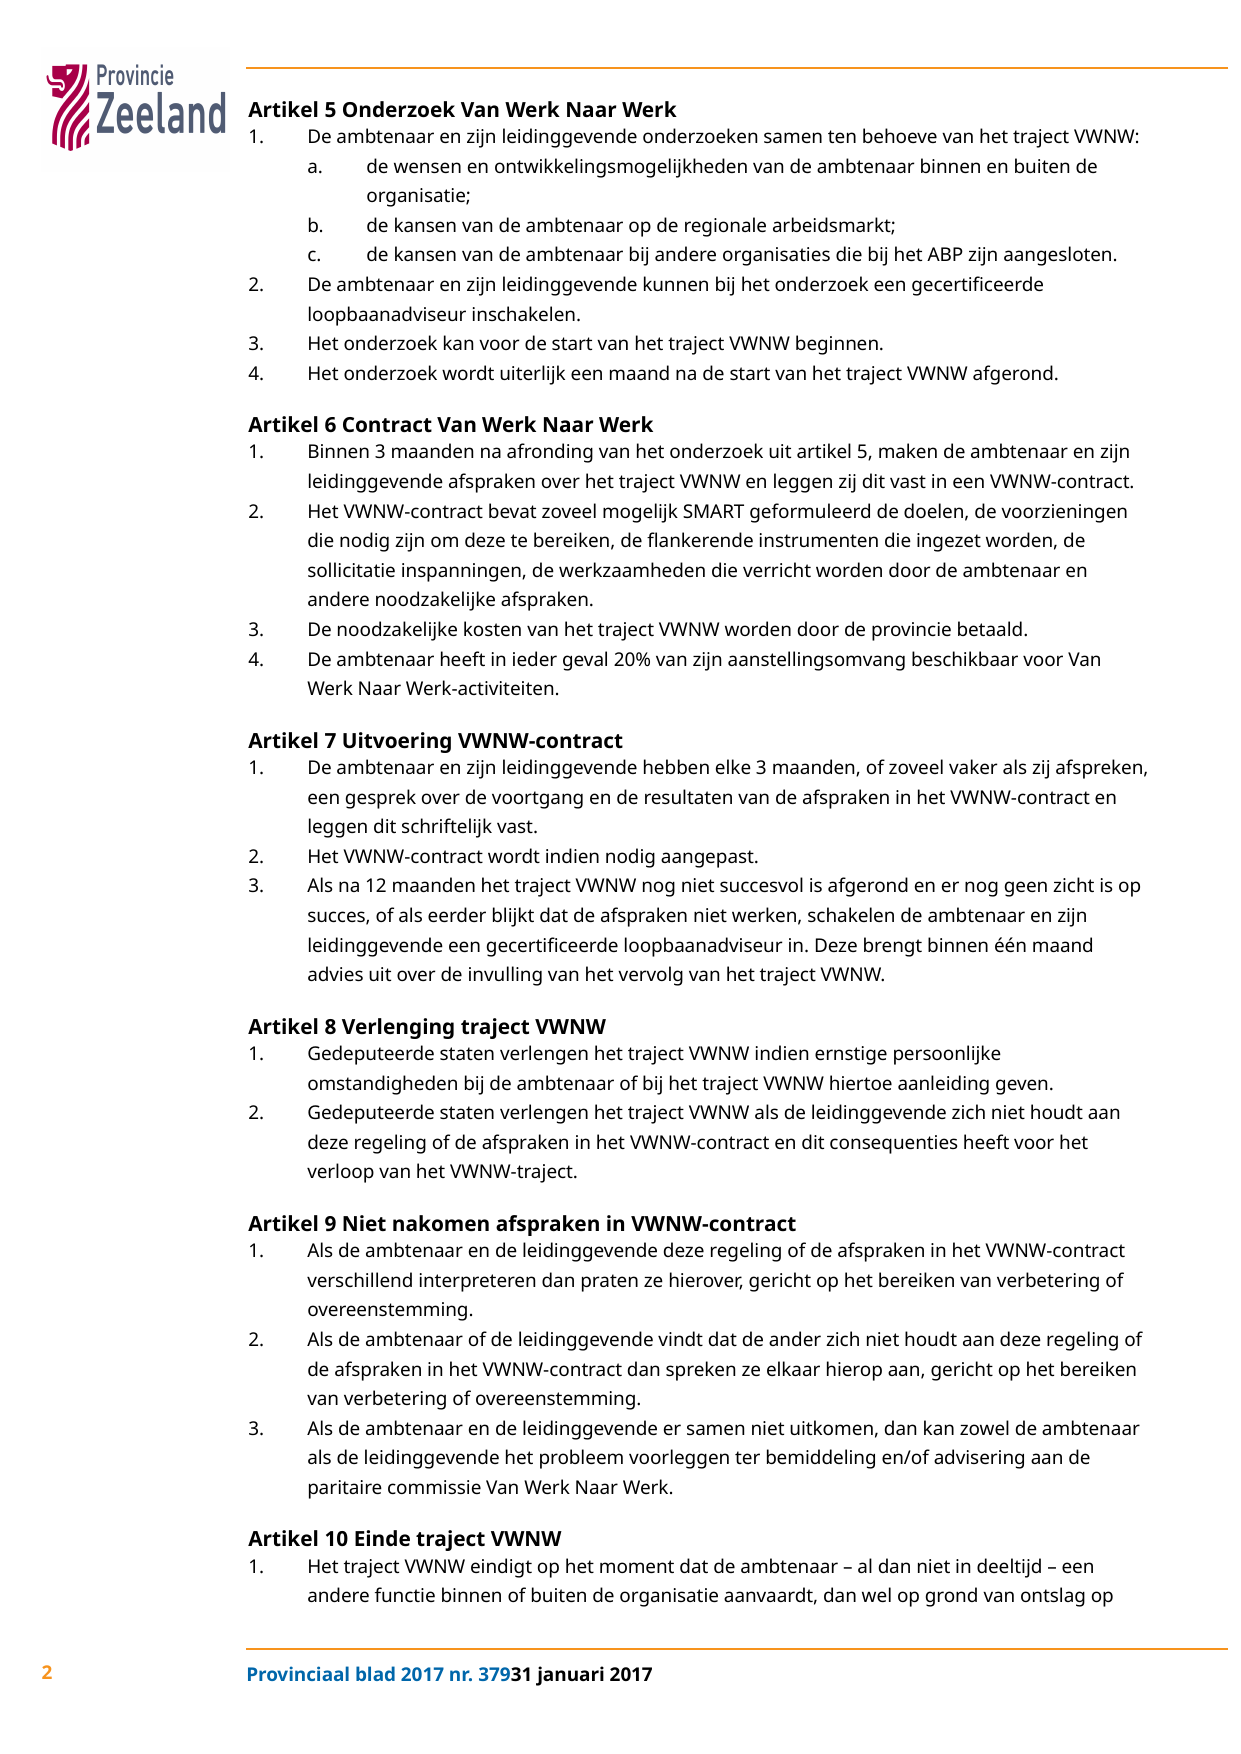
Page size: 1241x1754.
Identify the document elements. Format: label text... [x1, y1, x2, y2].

list De ambtenaar en zijn leidinggevende hebben elke 3 maanden, of zoveel vaker als zij afspreken, een gesprek over de voortgang en de resultaten van de afspraken in het VWNW-contract en leggen dit schriftelijk vast. [248, 754, 1152, 839]
text Artikel 6 Contract Van Werk Naar Werk [248, 410, 1152, 439]
text Artikel 7 Uitvoering VWNW-contract [248, 726, 1152, 754]
list De ambtenaar en zijn leidinggevende onderzoeken samen ten behoeve van het traject VWNW: [248, 123, 1152, 149]
list Binnen 3 maanden na afronding van het onderzoek uit artikel 5, maken de ambtenaar en zijn leidinggevende afspraken over het traject VWNW en leggen zij dit vast in een VWNW-contract. [248, 439, 1152, 494]
list de kansen van de ambtenaar bij andere organisaties die bij het ABP zijn aangesloten. [307, 242, 1152, 267]
text Artikel 5 Onderzoek Van Werk Naar Werk [248, 95, 1152, 123]
list de kansen van de ambtenaar op de regionale arbeidsmarkt; [307, 212, 1152, 238]
list Als de ambtenaar en de leidinggevende deze regeling of de afspraken in het VWNW-contract verschillend interpreteren dan praten ze hierover, gericht op het bereiken van verbetering of overeenstemming. [248, 1237, 1152, 1322]
list de wensen en ontwikkelingsmogelijkheden van de ambtenaar binnen en buiten de organisatie; [307, 153, 1152, 208]
list Als na 12 maanden het traject VWNW nog niet succesvol is afgerond en er nog geen zicht is op succes, of als eerder blijkt dat de afspraken niet werken, schakelen de ambtenaar en zijn leidinggevende een gecertificeerde loopbaanadviseur in. Deze brengt binnen één maand advies uit over de invulling van het vervolg van het traject VWNW. [248, 873, 1152, 987]
list Als de ambtenaar en de leidinggevende er samen niet uitkomen, dan kan zowel de ambtenaar als de leidinggevende het probleem voorleggen ter bemiddeling en/of advisering aan de paritaire commissie Van Werk Naar Werk. [248, 1415, 1152, 1500]
picture [41, 47, 231, 172]
list Het onderzoek wordt uiterlijk een maand na de start van het traject VWNW afgerond. [248, 360, 1152, 386]
list De ambtenaar heeft in ieder geval 20% van zijn aanstellingsomvang beschikbaar voor Van Werk Naar Werk-activiteiten. [248, 646, 1152, 701]
list Het traject VWNW eindigt op het moment dat de ambtenaar – al dan niet in deeltijd – een andere functie binnen of buiten de organisatie aanvaardt, dan wel op grond van ontslag op [248, 1553, 1152, 1608]
list Het VWNW-contract bevat zoveel mogelijk SMART geformuleerd de doelen, de voorzieningen die nodig zijn om deze te bereiken, de flankerende instrumenten die ingezet worden, de sollicitatie inspanningen, de werkzaamheden die verricht worden door de ambtenaar en andere noodzakelijke afspraken. [248, 498, 1152, 612]
text Artikel 10 Einde traject VWNW [248, 1524, 1152, 1553]
text Artikel 9 Niet nakomen afspraken in VWNW-contract [248, 1209, 1152, 1237]
list Gedeputeerde staten verlengen het traject VWNW als de leidinggevende zich niet houdt aan deze regeling of de afspraken in het VWNW-contract en dit consequenties heeft voor het verloop van het VWNW-traject. [248, 1099, 1152, 1184]
list De noodzakelijke kosten van het traject VWNW worden door de provincie betaald. [248, 616, 1152, 642]
list De ambtenaar en zijn leidinggevende kunnen bij het onderzoek een gecertificeerde loopbaanadviseur inschakelen. [248, 271, 1152, 326]
list Gedeputeerde staten verlengen het traject VWNW indien ernstige persoonlijke omstandigheden bij de ambtenaar of bij het traject VWNW hiertoe aanleiding geven. [248, 1040, 1152, 1096]
list Het VWNW-contract wordt indien nodig aangepast. [248, 843, 1152, 869]
text Artikel 8 Verlenging traject VWNW [248, 1012, 1152, 1040]
list Het onderzoek kan voor de start van het traject VWNW beginnen. [248, 330, 1152, 356]
list Als de ambtenaar of de leidinggevende vindt dat de ander zich niet houdt aan deze regeling of de afspraken in het VWNW-contract dan spreken ze elkaar hierop aan, gericht op het bereiken van verbetering of overeenstemming. [248, 1326, 1152, 1411]
